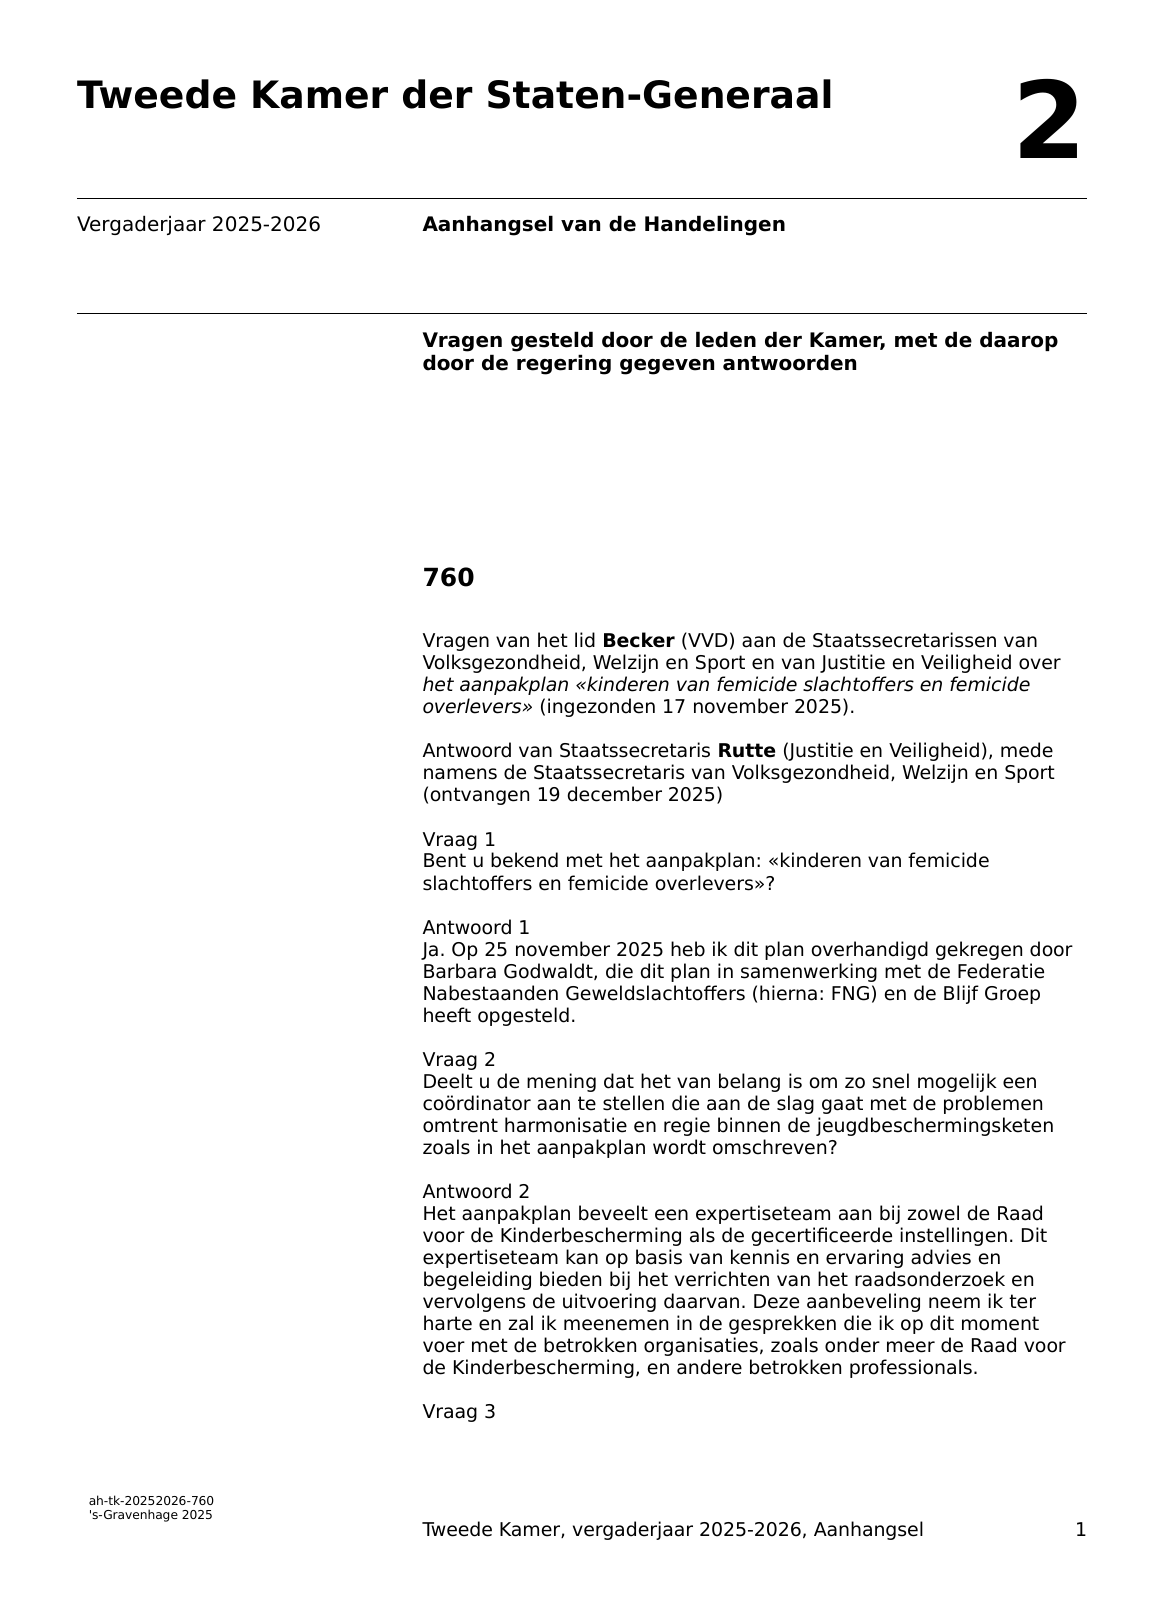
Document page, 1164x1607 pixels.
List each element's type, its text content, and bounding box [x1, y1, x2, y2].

text Antwoord van Staatssecretaris Rutte (Justitie en Veiligheid), mede namens de Staatssecretaris van Volksgezondheid, Welzijn en Sport (ontvangen 19 december 2025) [422, 740, 1087, 806]
text 760 [422, 563, 1087, 592]
text Het aanpakplan beveelt een expertiseteam aan bij zowel de Raad voor de Kinderbescherming als de gecertificeerde instellingen. Dit expertiseteam kan op basis van kennis en ervaring advies en begeleiding bieden bij het verrichten van het raadsonderzoek en vervolgens de uitvoering daarvan. Deze aanbeveling neem ik ter harte en zal ik meenemen in de gesprekken die ik op dit moment voer met de betrokken organisaties, zoals onder meer de Raad voor de Kinderbescherming, en andere betrokken professionals. [422, 1203, 1087, 1378]
table_cell Vragen gesteld door de leden der Kamer, met de daarop door de regering gegeven antwoorden [422, 314, 1087, 375]
text Vraag 2 [422, 1049, 1087, 1071]
table_cell [77, 314, 422, 375]
text Antwoord 1 [422, 917, 1087, 938]
table_cell Aanhangsel van de Handelingen [422, 199, 1087, 313]
table_header Tweede Kamer der Staten-Generaal [77, 59, 886, 198]
table_header 2 [886, 59, 1087, 198]
text Vraag 1 [422, 828, 1087, 850]
text ah-tk-20252026-760 [88, 1494, 323, 1508]
text Vragen van het lid Becker (VVD) aan de Staatssecretarissen van Volksgezondheid, Welzijn en Sport en van Justitie en Veiligheid over het aanpakplan «kinderen van femicide slachtoffers en femicide overlevers» (ingezonden 17 november 2025). [422, 630, 1087, 718]
text Bent u bekend met het aanpakplan: «kinderen van femicide slachtoffers en femicide overlevers»? [422, 850, 1087, 894]
text Deelt u de mening dat het van belang is om zo snel mogelijk een coördinator aan te stellen die aan de slag gaat met de problemen omtrent harmonisatie en regie binnen de jeugdbeschermingsketen zoals in het aanpakplan wordt omschreven? [422, 1071, 1087, 1158]
text 's-Gravenhage 2025 [88, 1508, 323, 1522]
text Vraag 3 [422, 1401, 1087, 1423]
text Antwoord 2 [422, 1181, 1087, 1203]
text Ja. Op 25 november 2025 heb ik dit plan overhandigd gekregen door Barbara Godwaldt, die dit plan in samenwerking met de Federatie Nabestaanden Geweldslachtoffers (hierna: FNG) en de Blijf Groep heeft opgesteld. [422, 938, 1087, 1026]
table_cell Vergaderjaar 2025-2026 [77, 199, 422, 313]
